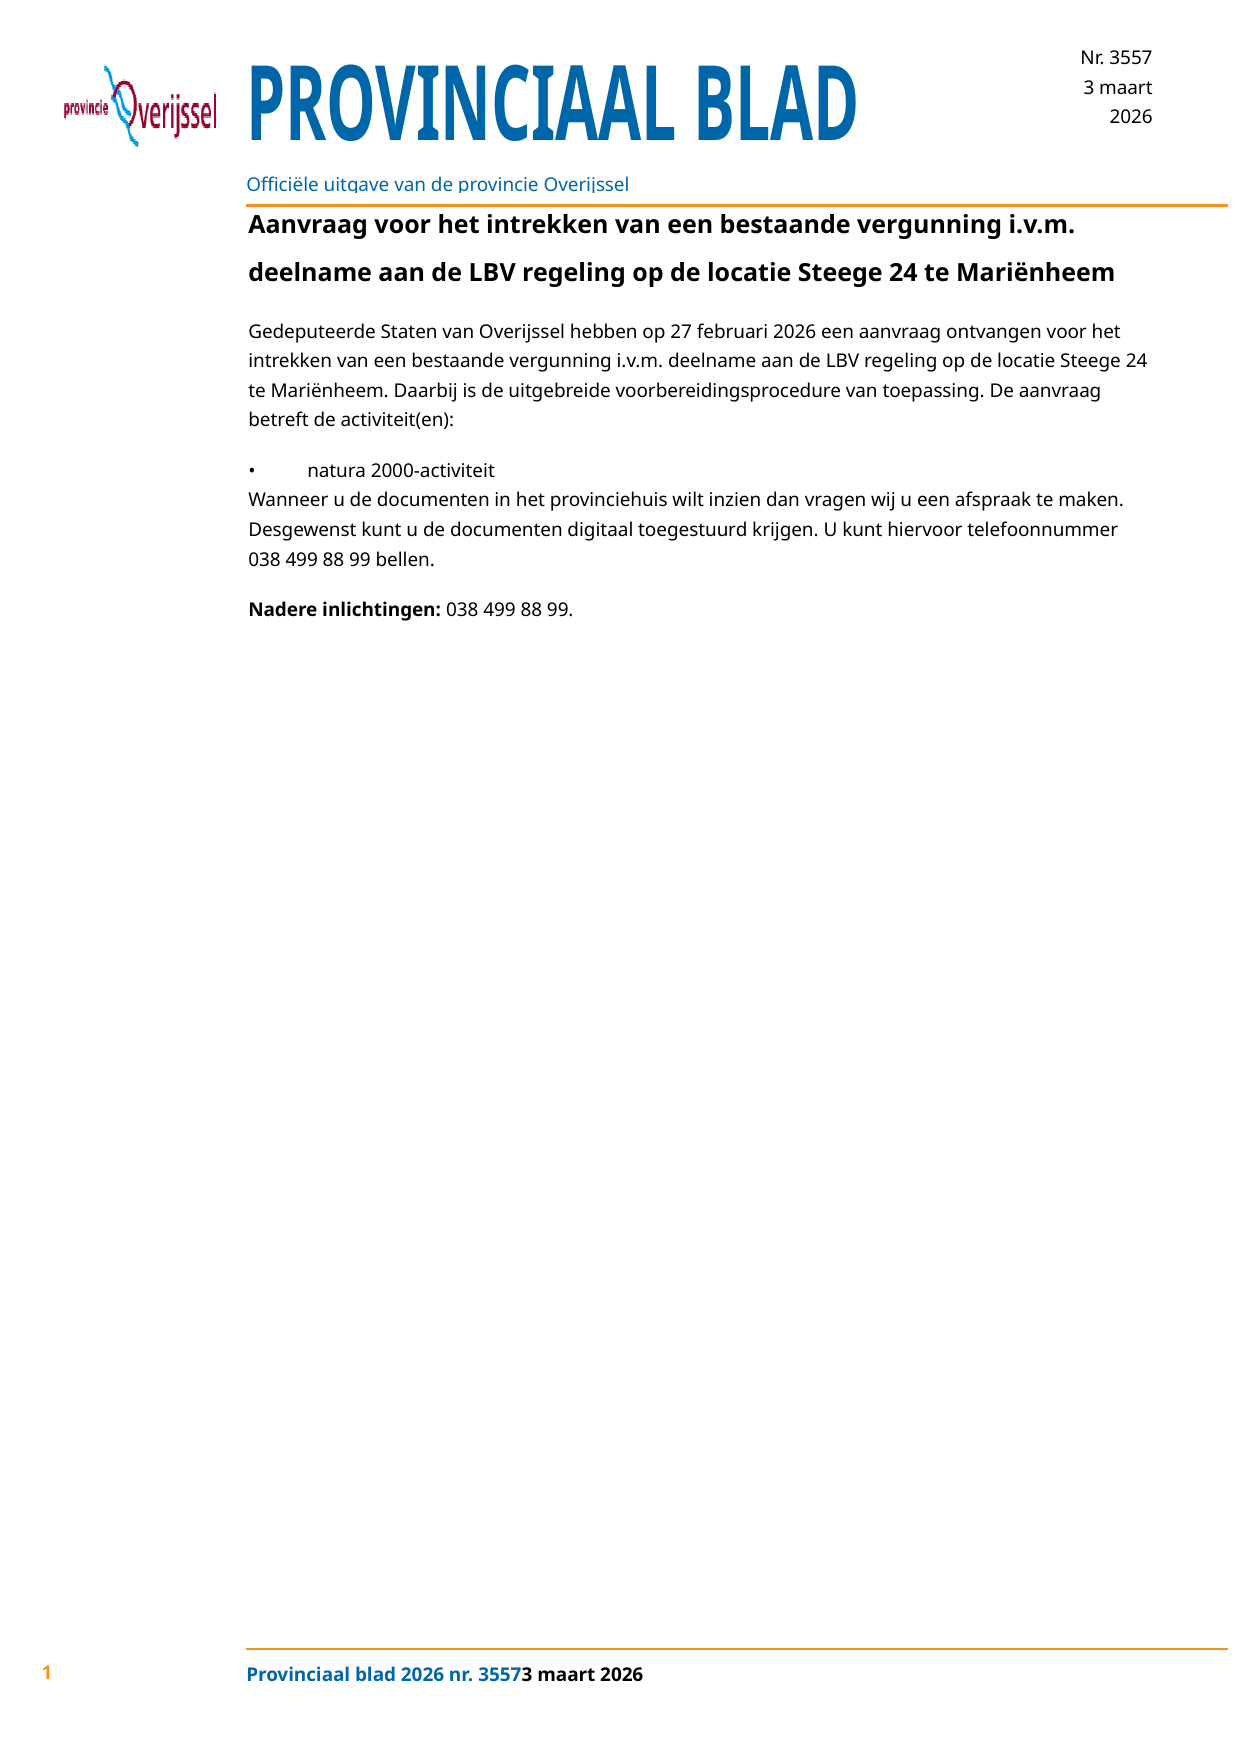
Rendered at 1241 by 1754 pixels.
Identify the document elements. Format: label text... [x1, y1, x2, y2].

picture [41, 47, 231, 172]
text Gedeputeerde Staten van Overijssel hebben op 27 februari 2026 een aanvraag ontvangen voor het intrekken van een bestaande vergunning i.v.m. deelname aan de LBV regeling op de locatie Steege 24 te Mariënheem. Daarbij is de uitgebreide voorbereidingsprocedure van toepassing. De aanvraag betreft de activiteit(en): [248, 318, 1152, 432]
text Aanvraag voor het intrekken van een bestaande vergunning i.v.m. deelname aan de LBV regeling op de locatie Steege 24 te Mariënheem [248, 207, 1152, 288]
text Wanneer u de documenten in het provinciehuis wilt inzien dan vragen wij u een afspraak te maken. Desgewenst kunt u de documenten digitaal toegestuurd krijgen. U kunt hiervoor telefoonnummer 038 499 88 99 bellen. [248, 487, 1152, 572]
text Nadere inlichtingen: 038 499 88 99. [248, 596, 1152, 622]
list natura 2000-activiteit [248, 457, 1152, 483]
